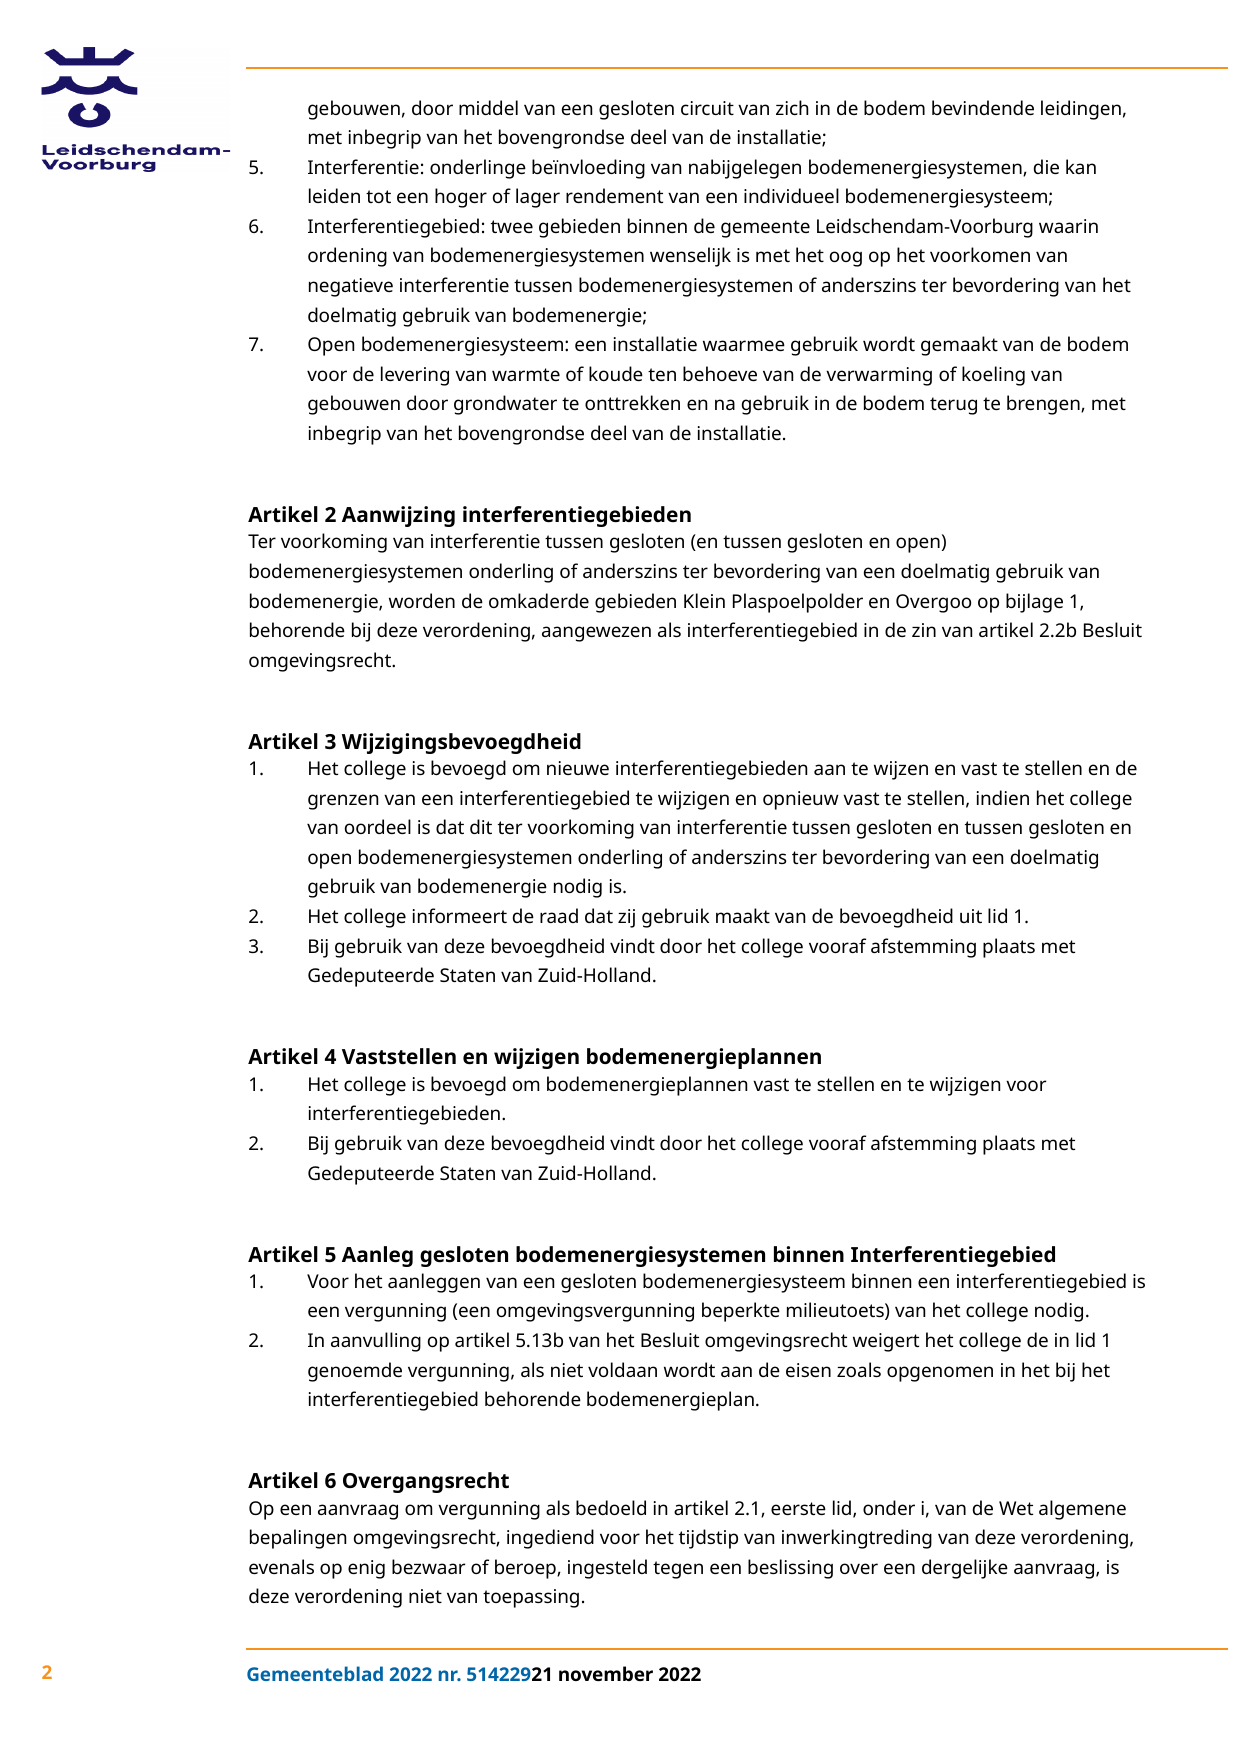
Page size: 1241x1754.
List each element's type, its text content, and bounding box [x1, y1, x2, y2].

list Bij gebruik van deze bevoegdheid vindt door het college vooraf afstemming plaats met Gedeputeerde Staten van Zuid-Holland. [248, 1130, 1152, 1185]
list Open bodemenergiesysteem: een installatie waarmee gebruik wordt gemaakt van de bodem voor de levering van warmte of koude ten behoeve van de verwarming of koeling van gebouwen door grondwater te onttrekken en na gebruik in de bodem terug te brengen, met inbegrip van het bovengrondse deel van de installatie. [248, 331, 1152, 446]
picture [41, 47, 231, 172]
list Bij gebruik van deze bevoegdheid vindt door het college vooraf afstemming plaats met Gedeputeerde Staten van Zuid-Holland. [248, 933, 1152, 988]
list Interferentiegebied: twee gebieden binnen de gemeente Leidschendam-Voorburg waarin ordening van bodemenergiesystemen wenselijk is met het oog op het voorkomen van negatieve interferentie tussen bodemenergiesystemen of anderszins ter bevordering van het doelmatig gebruik van bodemenergie; [248, 213, 1152, 328]
text Artikel 3 Wijzigingsbevoegdheid [248, 727, 1152, 755]
list Voor het aanleggen van een gesloten bodemenergiesysteem binnen een interferentiegebied is een vergunning (een omgevingsvergunning beperkte milieutoets) van het college nodig. [248, 1268, 1152, 1323]
text Artikel 6 Overgangsrecht [248, 1466, 1152, 1495]
text Artikel 2 Aanwijzing interferentiegebieden [248, 500, 1152, 529]
text Op een aanvraag om vergunning als bedoeld in artikel 2.1, eerste lid, onder i, van de Wet algemene bepalingen omgevingsrecht, ingediend voor het tijdstip van inwerkingtreding van deze verordening, evenals op enig bezwaar of beroep, ingesteld tegen een beslissing over een dergelijke aanvraag, is deze verordening niet van toepassing. [248, 1495, 1152, 1609]
text Artikel 4 Vaststellen en wijzigen bodemenergieplannen [248, 1042, 1152, 1071]
list In aanvulling op artikel 5.13b van het Besluit omgevingsrecht weigert het college de in lid 1 genoemde vergunning, als niet voldaan wordt aan de eisen zoals opgenomen in het bij het interferentiegebied behorende bodemenergieplan. [248, 1327, 1152, 1412]
list Het college informeert de raad dat zij gebruik maakt van de bevoegdheid uit lid 1. [248, 903, 1152, 929]
list Het college is bevoegd om nieuwe interferentiegebieden aan te wijzen en vast te stellen en de grenzen van een interferentiegebied te wijzigen en opnieuw vast te stellen, indien het college van oordeel is dat dit ter voorkoming van interferentie tussen gesloten en tussen gesloten en open bodemenergiesystemen onderling of anderszins ter bevordering van een doelmatig gebruik van bodemenergie nodig is. [248, 755, 1152, 899]
list gebouwen, door middel van een gesloten circuit van zich in de bodem bevindende leidingen, met inbegrip van het bovengrondse deel van de installatie; [248, 95, 1152, 150]
text Ter voorkoming van interferentie tussen gesloten (en tussen gesloten en open) bodemenergiesystemen onderling of anderszins ter bevordering van een doelmatig gebruik van bodemenergie, worden de omkaderde gebieden Klein Plaspoelpolder en Overgoo op bijlage 1, behorende bij deze verordening, aangewezen als interferentiegebied in de zin van artikel 2.2b Besluit omgevingsrecht. [248, 529, 1152, 673]
list Het college is bevoegd om bodemenergieplannen vast te stellen en te wijzigen voor interferentiegebieden. [248, 1071, 1152, 1126]
list Interferentie: onderlinge beïnvloeding van nabijgelegen bodemenergiesystemen, die kan leiden tot een hoger of lager rendement van een individueel bodemenergiesysteem; [248, 154, 1152, 209]
text Artikel 5 Aanleg gesloten bodemenergiesystemen binnen Interferentiegebied [248, 1240, 1152, 1268]
